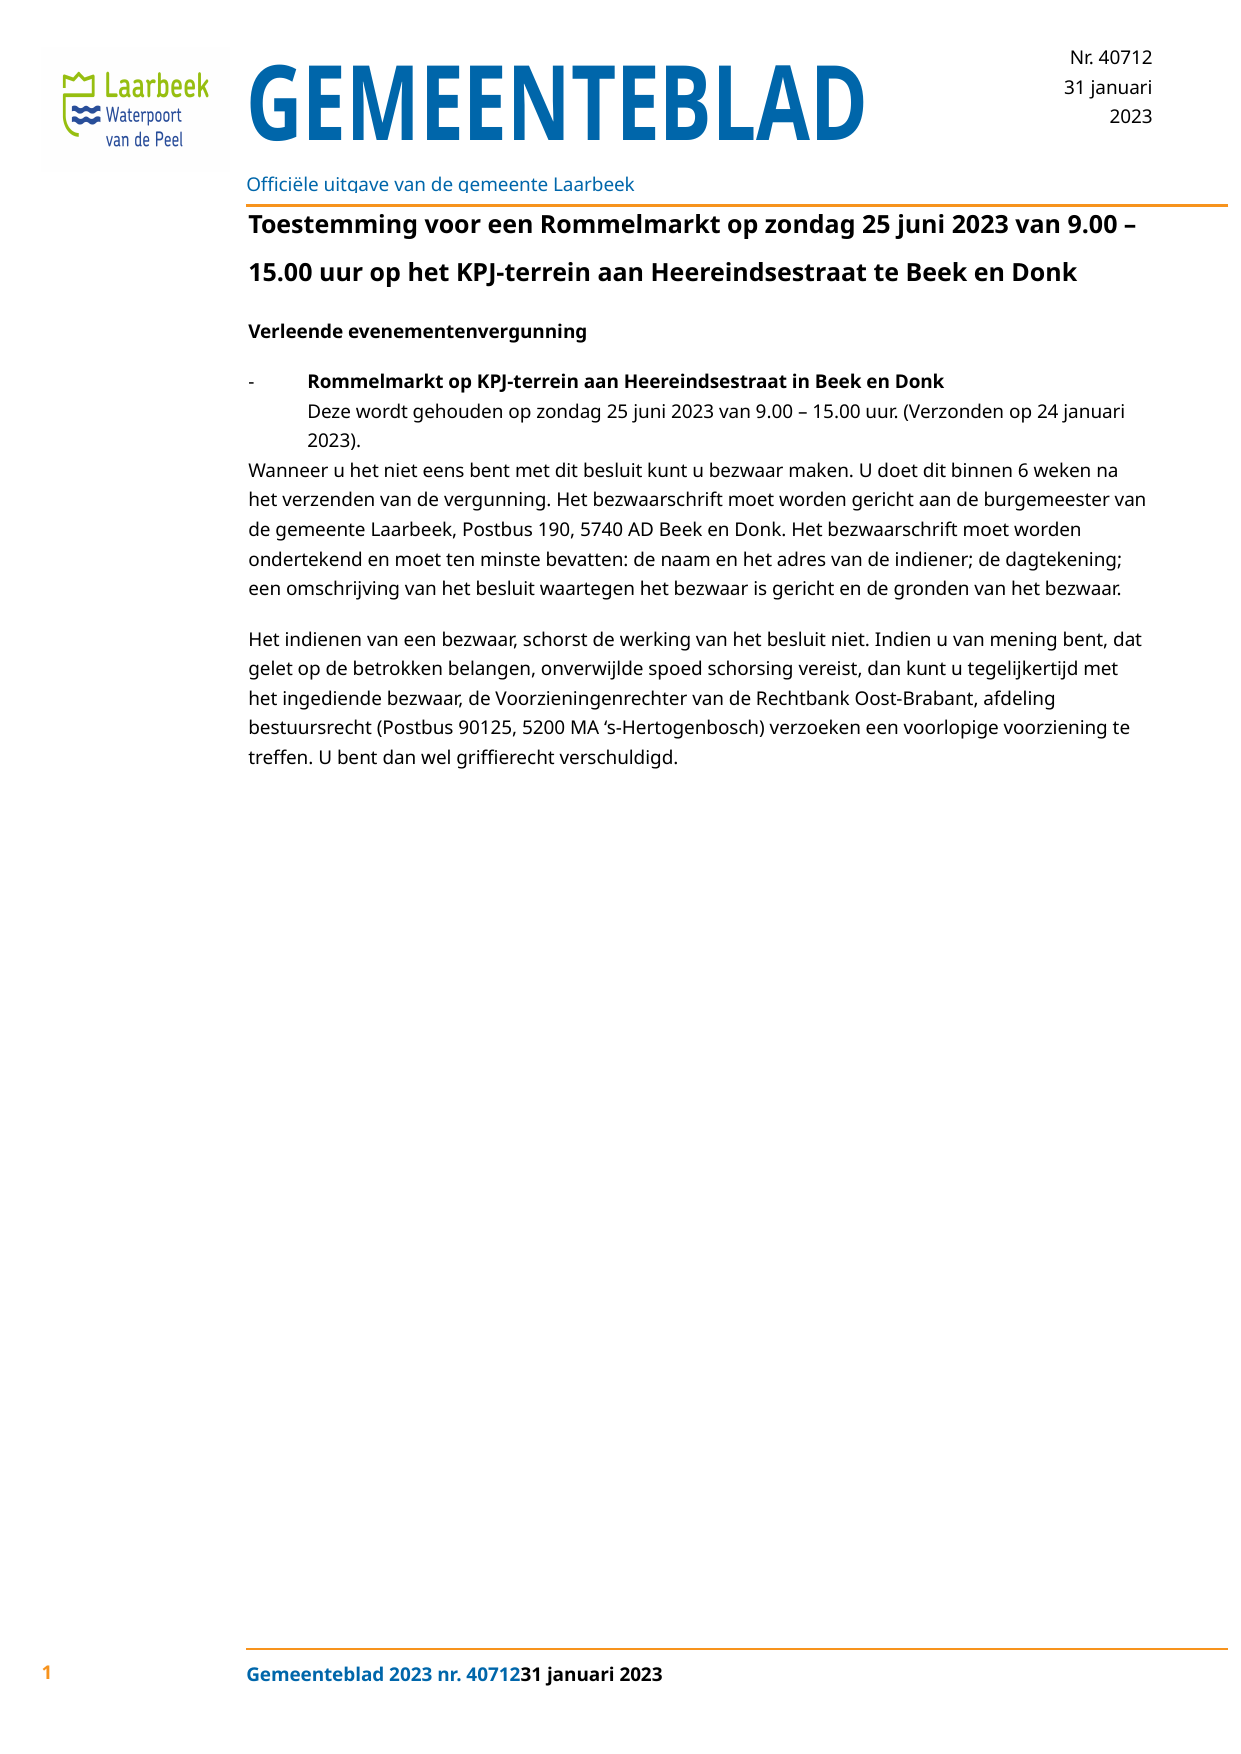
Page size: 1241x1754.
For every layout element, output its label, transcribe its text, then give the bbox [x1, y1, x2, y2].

text Wanneer u het niet eens bent met dit besluit kunt u bezwaar maken. U doet dit binnen 6 weken na het verzenden van de vergunning. Het bezwaarschrift moet worden gericht aan de burgemeester van de gemeente Laarbeek, Postbus 190, 5740 AD Beek en Donk. Het bezwaarschrift moet worden ondertekend en moet ten minste bevatten: de naam en het adres van de indiener; de dagtekening; een omschrijving van het besluit waartegen het bezwaar is gericht en de gronden van het bezwaar. [248, 457, 1152, 601]
text Verleende evenementenvergunning [248, 318, 1152, 344]
list Deze wordt gehouden op zondag 25 juni 2023 van 9.00 – 15.00 uur. (Verzonden op 24 januari 2023). [248, 398, 1152, 453]
text Toestemming voor een Rommelmarkt op zondag 25 juni 2023 van 9.00 – 15.00 uur op het KPJ-terrein aan Heereindsestraat te Beek en Donk [248, 207, 1152, 288]
picture [41, 47, 231, 172]
text Het indienen van een bezwaar, schorst de werking van het besluit niet. Indien u van mening bent, dat gelet op de betrokken belangen, onverwijlde spoed schorsing vereist, dan kunt u tegelijkertijd met het ingediende bezwaar, de Voorzieningenrechter van de Rechtbank Oost-Brabant, afdeling bestuursrecht (Postbus 90125, 5200 MA ‘s-Hertogenbosch) verzoeken een voorlopige voorziening te treffen. U bent dan wel griffierecht verschuldigd. [248, 626, 1152, 770]
list Rommelmarkt op KPJ-terrein aan Heereindsestraat in Beek en Donk [248, 368, 1152, 394]
